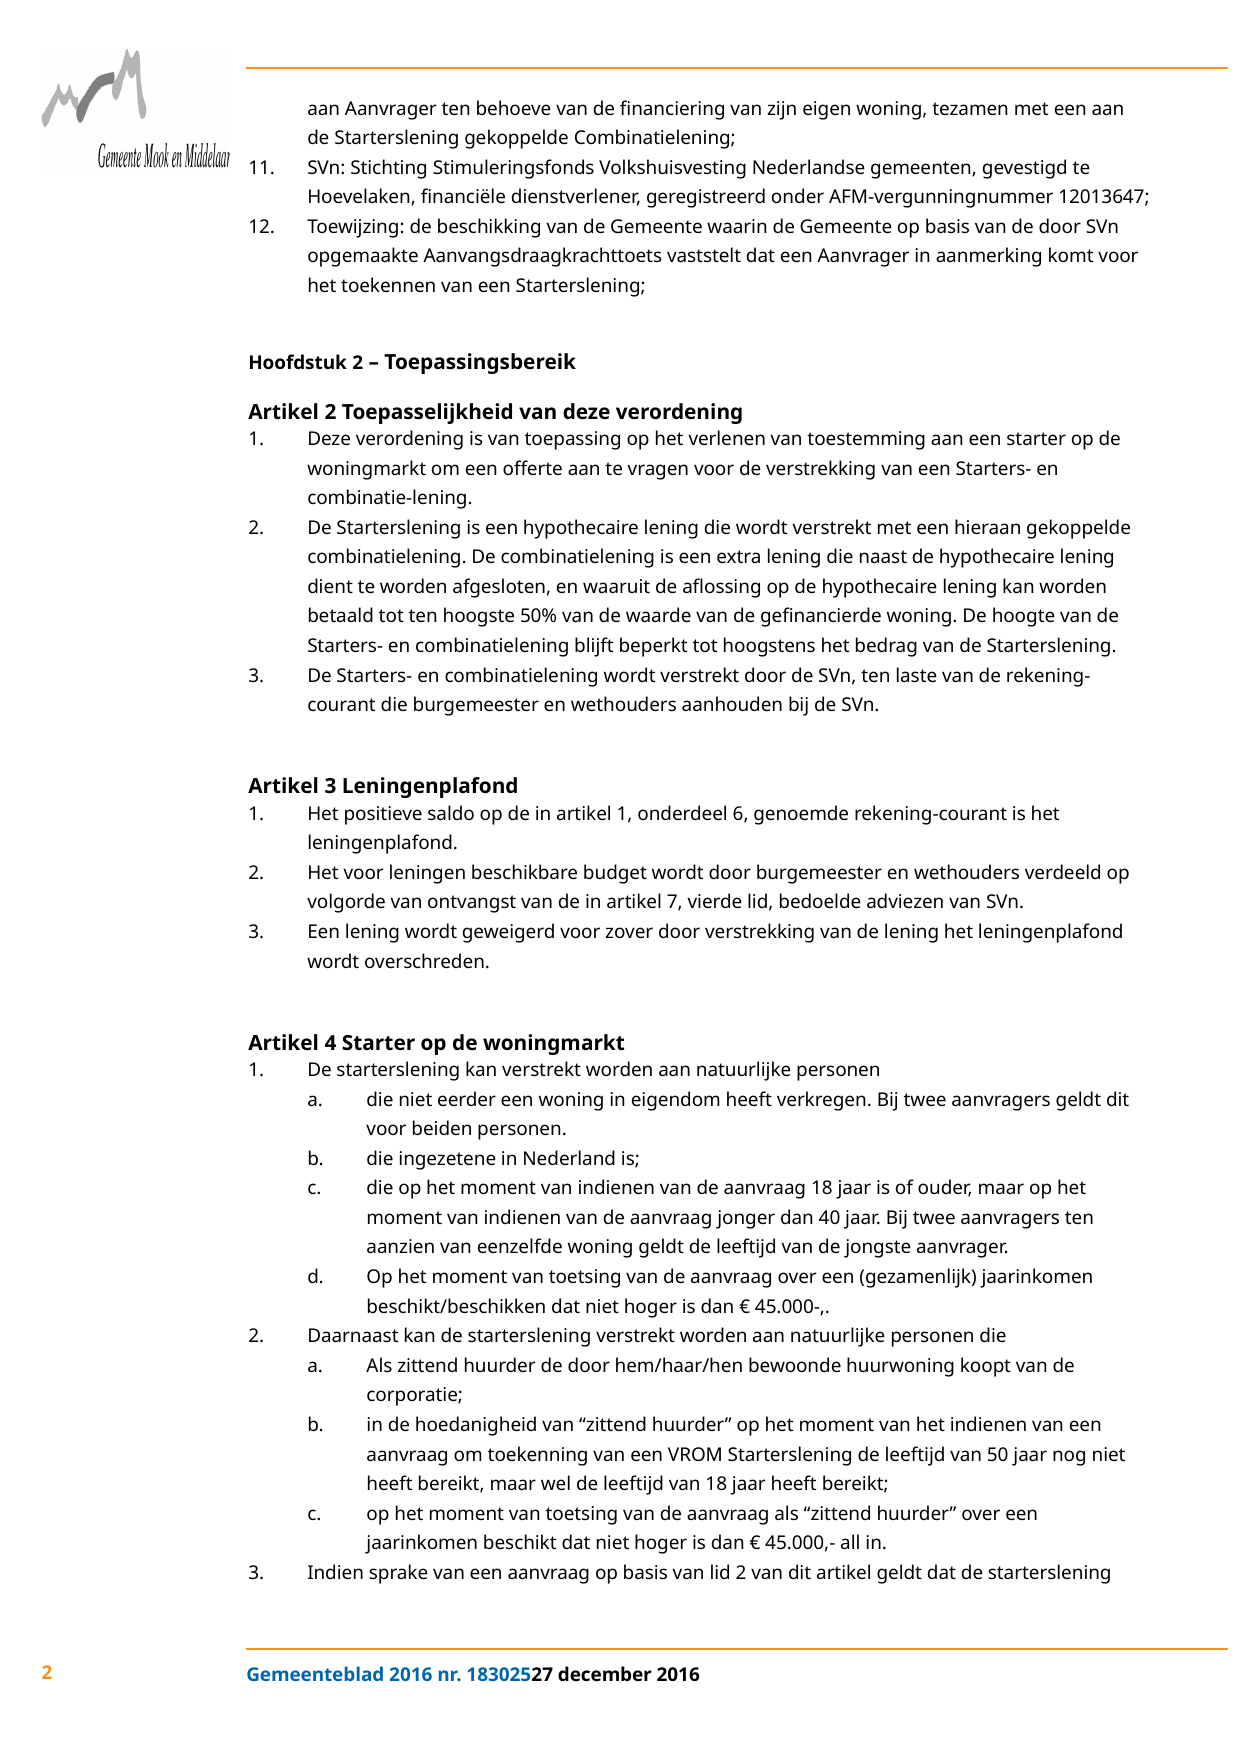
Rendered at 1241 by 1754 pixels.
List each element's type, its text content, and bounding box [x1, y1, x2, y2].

list De starterslening kan verstrekt worden aan natuurlijke personen [248, 1056, 1152, 1082]
list Het positieve saldo op de in artikel 1, onderdeel 6, genoemde rekening-courant is het leningenplafond. [248, 800, 1152, 855]
list Het voor leningen beschikbare budget wordt door burgemeester en wethouders verdeeld op volgorde van ontvangst van de in artikel 7, vierde lid, bedoelde adviezen van SVn. [248, 859, 1152, 914]
list Indien sprake van een aanvraag op basis van lid 2 van dit artikel geldt dat de starterslening [248, 1559, 1152, 1585]
picture [41, 47, 231, 172]
list Toewijzing: de beschikking van de Gemeente waarin de Gemeente op basis van de door SVn opgemaakte Aanvangsdraagkrachttoets vaststelt dat een Aanvrager in aanmerking komt voor het toekennen van een Starterslening; [248, 213, 1152, 298]
list De Starters- en combinatielening wordt verstrekt door de SVn, ten laste van de rekening-courant die burgemeester en wethouders aanhouden bij de SVn. [248, 662, 1152, 717]
list De Starterslening is een hypothecaire lening die wordt verstrekt met een hieraan gekoppelde combinatielening. De combinatielening is een extra lening die naast de hypothecaire lening dient te worden afgesloten, en waaruit de aflossing op de hypothecaire lening kan worden betaald tot ten hoogste 50% van de waarde van de gefinancierde woning. De hoogte van de Starters- en combinatielening blijft beperkt tot hoogstens het bedrag van de Starterslening. [248, 514, 1152, 658]
list aan Aanvrager ten behoeve van de financiering van zijn eigen woning, tezamen met een aan de Starterslening gekoppelde Combinatielening; [248, 95, 1152, 150]
list die op het moment van indienen van de aanvraag 18 jaar is of ouder, maar op het moment van indienen van de aanvraag jonger dan 40 jaar. Bij twee aanvragers ten aanzien van eenzelfde woning geldt de leeftijd van de jongste aanvrager. [307, 1174, 1152, 1259]
text Hoofdstuk 2 – Toepassingsbereik [248, 347, 1152, 376]
list Daarnaast kan de starterslening verstrekt worden aan natuurlijke personen die [248, 1322, 1152, 1348]
list Op het moment van toetsing van de aanvraag over een (gezamenlijk) jaarinkomen beschikt/beschikken dat niet hoger is dan € 45.000-,. [307, 1263, 1152, 1319]
text Artikel 4 Starter op de woningmarkt [248, 1028, 1152, 1056]
text Artikel 3 Leningenplafond [248, 771, 1152, 800]
list Een lening wordt geweigerd voor zover door verstrekking van de lening het leningenplafond wordt overschreden. [248, 918, 1152, 973]
list die ingezetene in Nederland is; [307, 1145, 1152, 1171]
text Artikel 2 Toepasselijkheid van deze verordening [248, 397, 1152, 425]
list die niet eerder een woning in eigendom heeft verkregen. Bij twee aanvragers geldt dit voor beiden personen. [307, 1086, 1152, 1141]
list op het moment van toetsing van de aanvraag als “zittend huurder” over een jaarinkomen beschikt dat niet hoger is dan € 45.000,- all in. [307, 1500, 1152, 1555]
list Deze verordening is van toepassing op het verlenen van toestemming aan een starter op de woningmarkt om een offerte aan te vragen voor de verstrekking van een Starters- en combinatie-lening. [248, 425, 1152, 510]
list Als zittend huurder de door hem/haar/hen bewoonde huurwoning koopt van de corporatie; [307, 1352, 1152, 1407]
list SVn: Stichting Stimuleringsfonds Volkshuisvesting Nederlandse gemeenten, gevestigd te Hoevelaken, financiële dienstverlener, geregistreerd onder AFM-vergunningnummer 12013647; [248, 154, 1152, 209]
list in de hoedanigheid van “zittend huurder” op het moment van het indienen van een aanvraag om toekenning van een VROM Starterslening de leeftijd van 50 jaar nog niet heeft bereikt, maar wel de leeftijd van 18 jaar heeft bereikt; [307, 1411, 1152, 1496]
